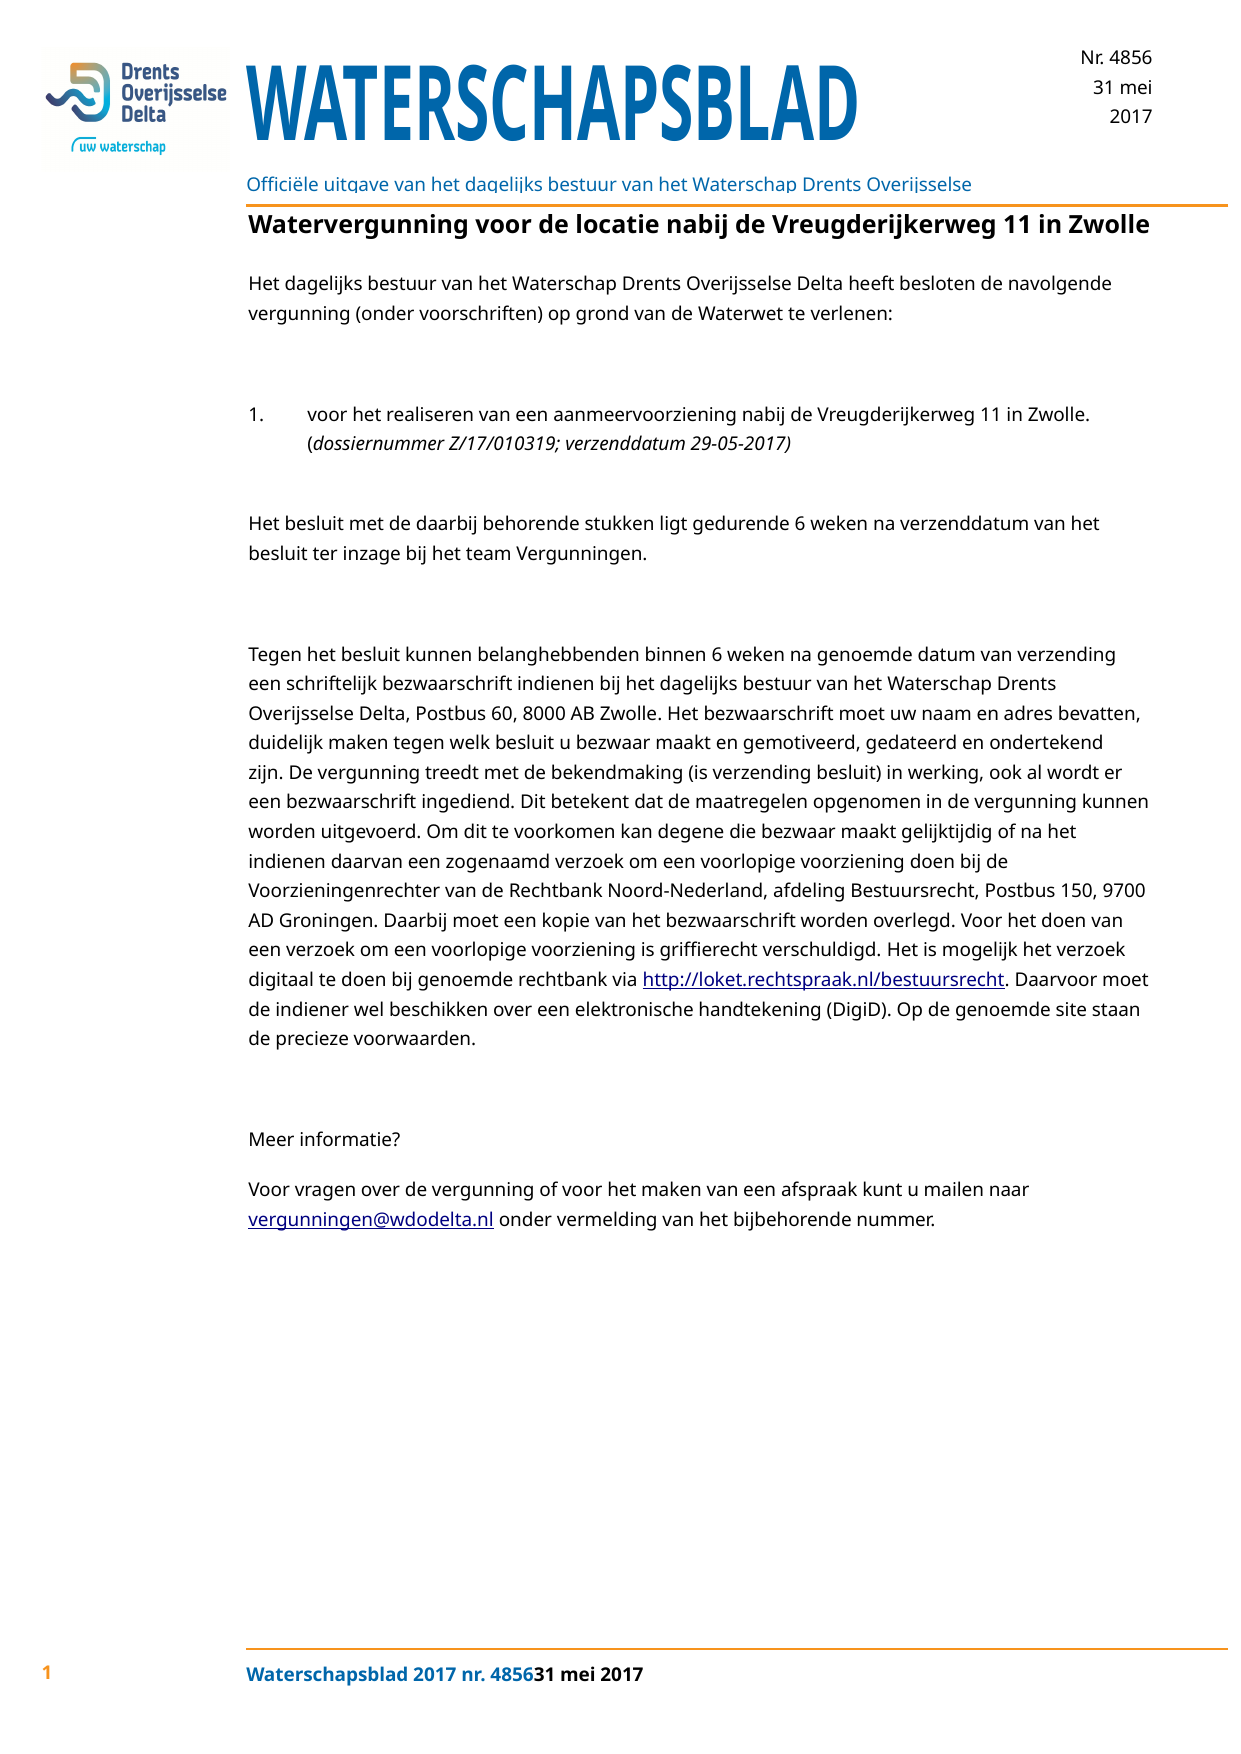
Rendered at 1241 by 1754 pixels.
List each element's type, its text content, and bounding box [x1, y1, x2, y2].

picture [41, 47, 231, 172]
text Het besluit met de daarbij behorende stukken ligt gedurende 6 weken na verzenddatum van het besluit ter inzage bij het team Vergunningen. [248, 510, 1152, 566]
text Tegen het besluit kunnen belanghebbenden binnen 6 weken na genoemde datum van verzending een schriftelijk bezwaarschrift indienen bij het dagelijks bestuur van het Waterschap Drents Overijsselse Delta, Postbus 60, 8000 AB Zwolle. Het bezwaarschrift moet uw naam en adres bevatten, duidelijk maken tegen welk besluit u bezwaar maakt en gemotiveerd, gedateerd en ondertekend zijn. De vergunning treedt met de bekendmaking (is verzending besluit) in werking, ook al wordt er een bezwaarschrift ingediend. Dit betekent dat de maatregelen opgenomen in de vergunning kunnen worden uitgevoerd. Om dit te voorkomen kan degene die bezwaar maakt gelijktijdig of na het indienen daarvan een zogenaamd verzoek om een voorlopige voorziening doen bij de Voorzieningenrechter van de Rechtbank Noord-Nederland, afdeling Bestuursrecht, Postbus 150, 9700 AD Groningen. Daarbij moet een kopie van het bezwaarschrift worden overlegd. Voor het doen van een verzoek om een voorlopige voorziening is griffierecht verschuldigd. Het is mogelijk het verzoek digitaal te doen bij genoemde rechtbank via http://loket.rechtspraak.nl/bestuursrecht. Daarvoor moet de indiener wel beschikken over een elektronische handtekening (DigiD). Op de genoemde site staan de precieze voorwaarden. [248, 641, 1152, 1051]
text Watervergunning voor de locatie nabij de Vreugderijkerweg 11 in Zwolle [248, 207, 1152, 241]
list voor het realiseren van een aanmeervoorziening nabij de Vreugderijkerweg 11 in Zwolle. (dossiernummer Z/17/010319; verzenddatum 29-05-2017) [248, 401, 1152, 456]
text Voor vragen over de vergunning of voor het maken van een afspraak kunt u mailen naar vergunningen@wdodelta.nl onder vermelding van het bijbehorende nummer. [248, 1177, 1152, 1232]
text Het dagelijks bestuur van het Waterschap Drents Overijsselse Delta heeft besloten de navolgende vergunning (onder voorschriften) op grond van de Waterwet te verlenen: [248, 270, 1152, 326]
text Meer informatie? [248, 1126, 1152, 1152]
